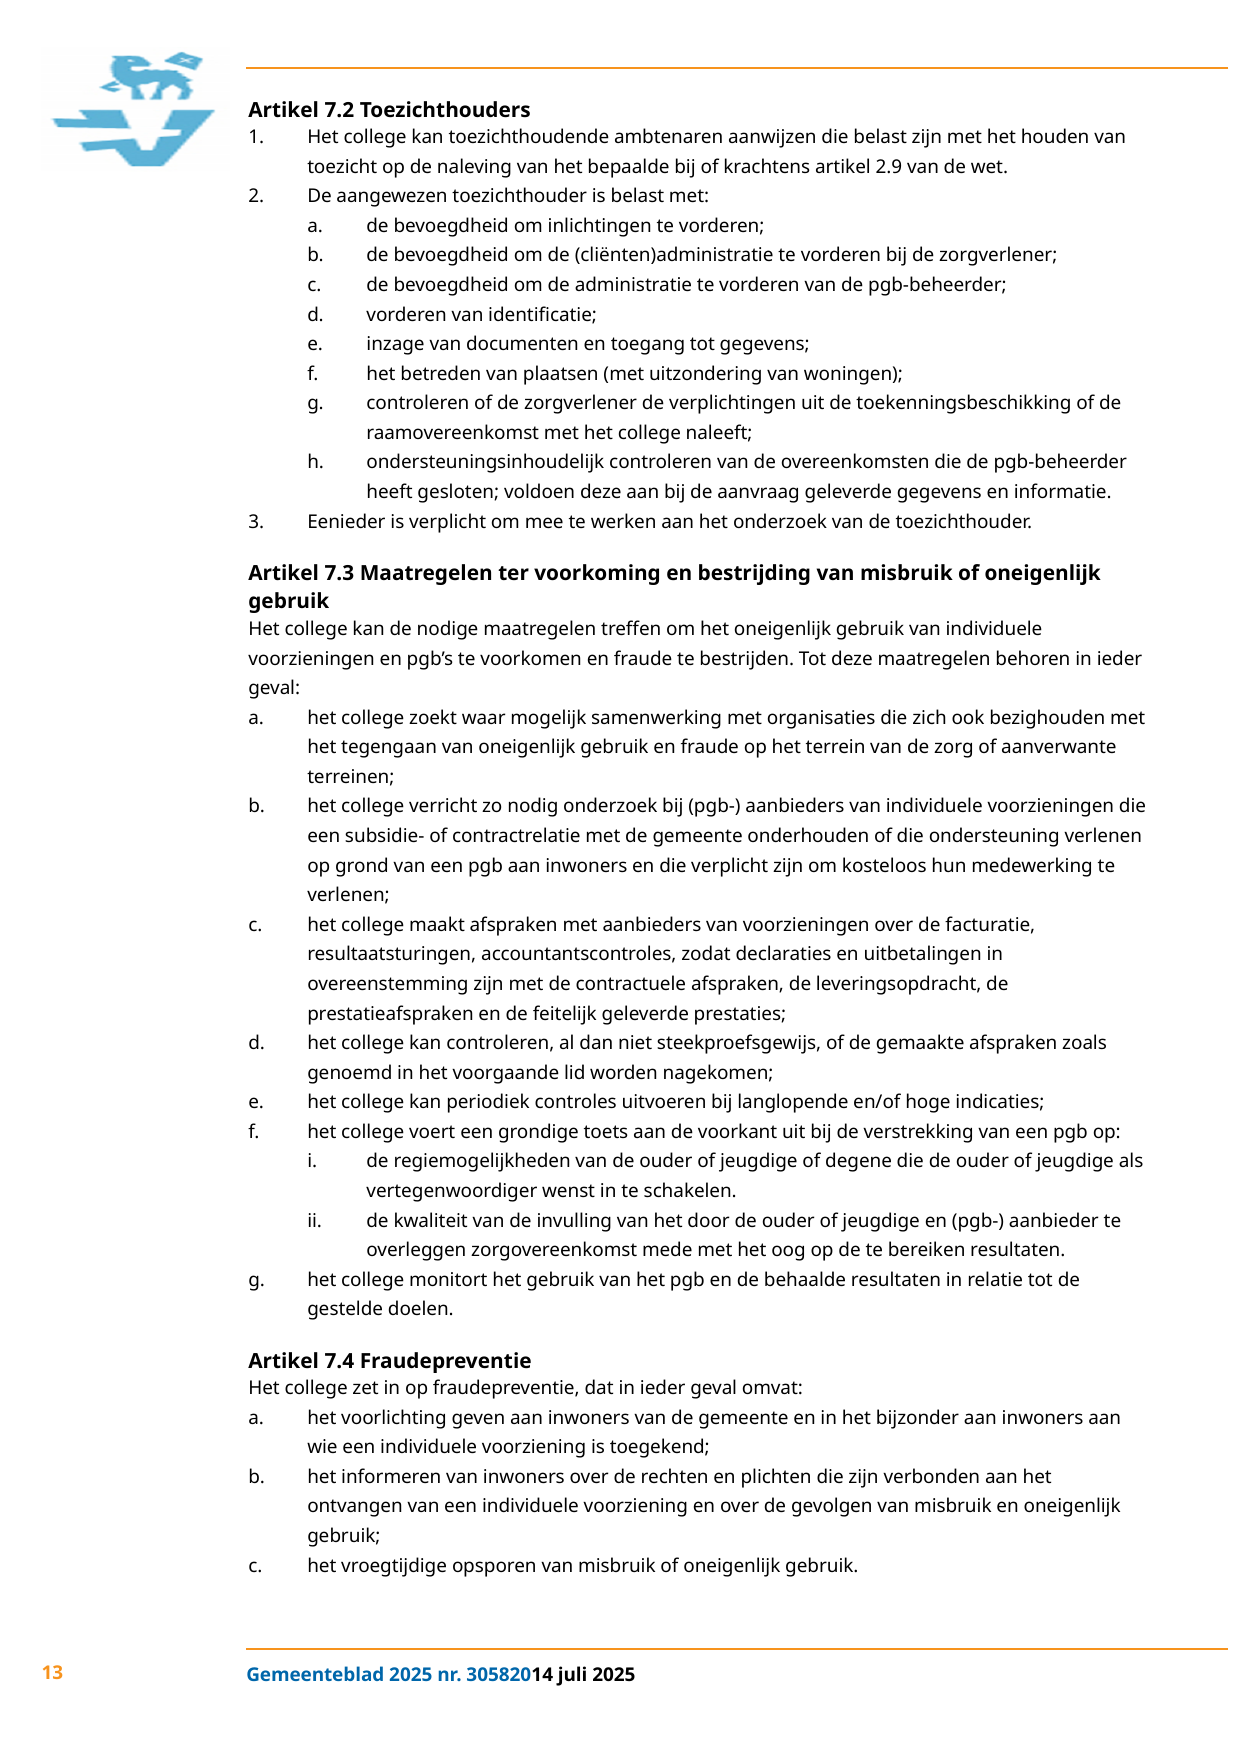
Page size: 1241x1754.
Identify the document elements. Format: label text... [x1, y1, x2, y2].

list het college voert een grondige toets aan de voorkant uit bij de verstrekking van een pgb op: [248, 1118, 1152, 1144]
picture [41, 47, 231, 172]
list Eenieder is verplicht om mee te werken aan het onderzoek van de toezichthouder. [248, 508, 1152, 533]
list het college zoekt waar mogelijk samenwerking met organisaties die zich ook bezighouden met het tegengaan van oneigenlijk gebruik en fraude op het terrein van de zorg of aanverwante terreinen; [248, 704, 1152, 789]
list het voorlichting geven aan inwoners van de gemeente en in het bijzonder aan inwoners aan wie een individuele voorziening is toegekend; [248, 1404, 1152, 1459]
list Het college kan toezichthoudende ambtenaren aanwijzen die belast zijn met het houden van toezicht op de naleving van het bepaalde bij of krachtens artikel 2.9 van de wet. [248, 123, 1152, 178]
list het college monitort het gebruik van het pgb en de behaalde resultaten in relatie tot de gestelde doelen. [248, 1266, 1152, 1321]
list De aangewezen toezichthouder is belast met: [248, 182, 1152, 208]
list het college verricht zo nodig onderzoek bij (pgb-) aanbieders van individuele voorzieningen die een subsidie- of contractrelatie met de gemeente onderhouden of die ondersteuning verlenen op grond van een pgb aan inwoners en die verplicht zijn om kosteloos hun medewerking te verlenen; [248, 793, 1152, 907]
list het informeren van inwoners over de rechten en plichten die zijn verbonden aan het ontvangen van een individuele voorziening en over de gevolgen van misbruik en oneigenlijk gebruik; [248, 1463, 1152, 1548]
list de bevoegdheid om de (cliënten)administratie te vorderen bij de zorgverlener; [307, 242, 1152, 267]
text Het college zet in op fraudepreventie, dat in ieder geval omvat: [248, 1374, 1152, 1400]
list de kwaliteit van de invulling van het door de ouder of jeugdige en (pgb-) aanbieder te overleggen zorgovereenkomst mede met het oog op de te bereiken resultaten. [307, 1207, 1152, 1262]
list het college kan controleren, al dan niet steekproefsgewijs, of de gemaakte afspraken zoals genoemd in het voorgaande lid worden nagekomen; [248, 1029, 1152, 1084]
list het college kan periodiek controles uitvoeren bij langlopende en/of hoge indicaties; [248, 1088, 1152, 1114]
list de bevoegdheid om de administratie te vorderen van de pgb-beheerder; [307, 271, 1152, 297]
list het betreden van plaatsen (met uitzondering van woningen); [307, 360, 1152, 386]
text Artikel 7.2 Toezichthouders [248, 95, 1152, 123]
list inzage van documenten en toegang tot gegevens; [307, 330, 1152, 356]
text Artikel 7.4 Fraudepreventie [248, 1346, 1152, 1374]
list het college maakt afspraken met aanbieders van voorzieningen over de facturatie, resultaatsturingen, accountantscontroles, zodat declaraties en uitbetalingen in overeenstemming zijn met de contractuele afspraken, de leveringsopdracht, de prestatieafspraken en de feitelijk geleverde prestaties; [248, 911, 1152, 1025]
list ondersteuningsinhoudelijk controleren van de overeenkomsten die de pgb-beheerder heeft gesloten; voldoen deze aan bij de aanvraag geleverde gegevens en informatie. [307, 449, 1152, 504]
list het vroegtijdige opsporen van misbruik of oneigenlijk gebruik. [248, 1552, 1152, 1578]
list controleren of de zorgverlener de verplichtingen uit de toekenningsbeschikking of de raamovereenkomst met het college naleeft; [307, 389, 1152, 445]
list vorderen van identificatie; [307, 301, 1152, 326]
list de regiemogelijkheden van de ouder of jeugdige of degene die de ouder of jeugdige als vertegenwoordiger wenst in te schakelen. [307, 1148, 1152, 1203]
list de bevoegdheid om inlichtingen te vorderen; [307, 212, 1152, 238]
text Het college kan de nodige maatregelen treffen om het oneigenlijk gebruik van individuele voorzieningen en pgb’s te voorkomen en fraude te bestrijden. Tot deze maatregelen behoren in ieder geval: [248, 615, 1152, 700]
text Artikel 7.3 Maatregelen ter voorkoming en bestrijding van misbruik of oneigenlijk gebruik [248, 558, 1152, 615]
